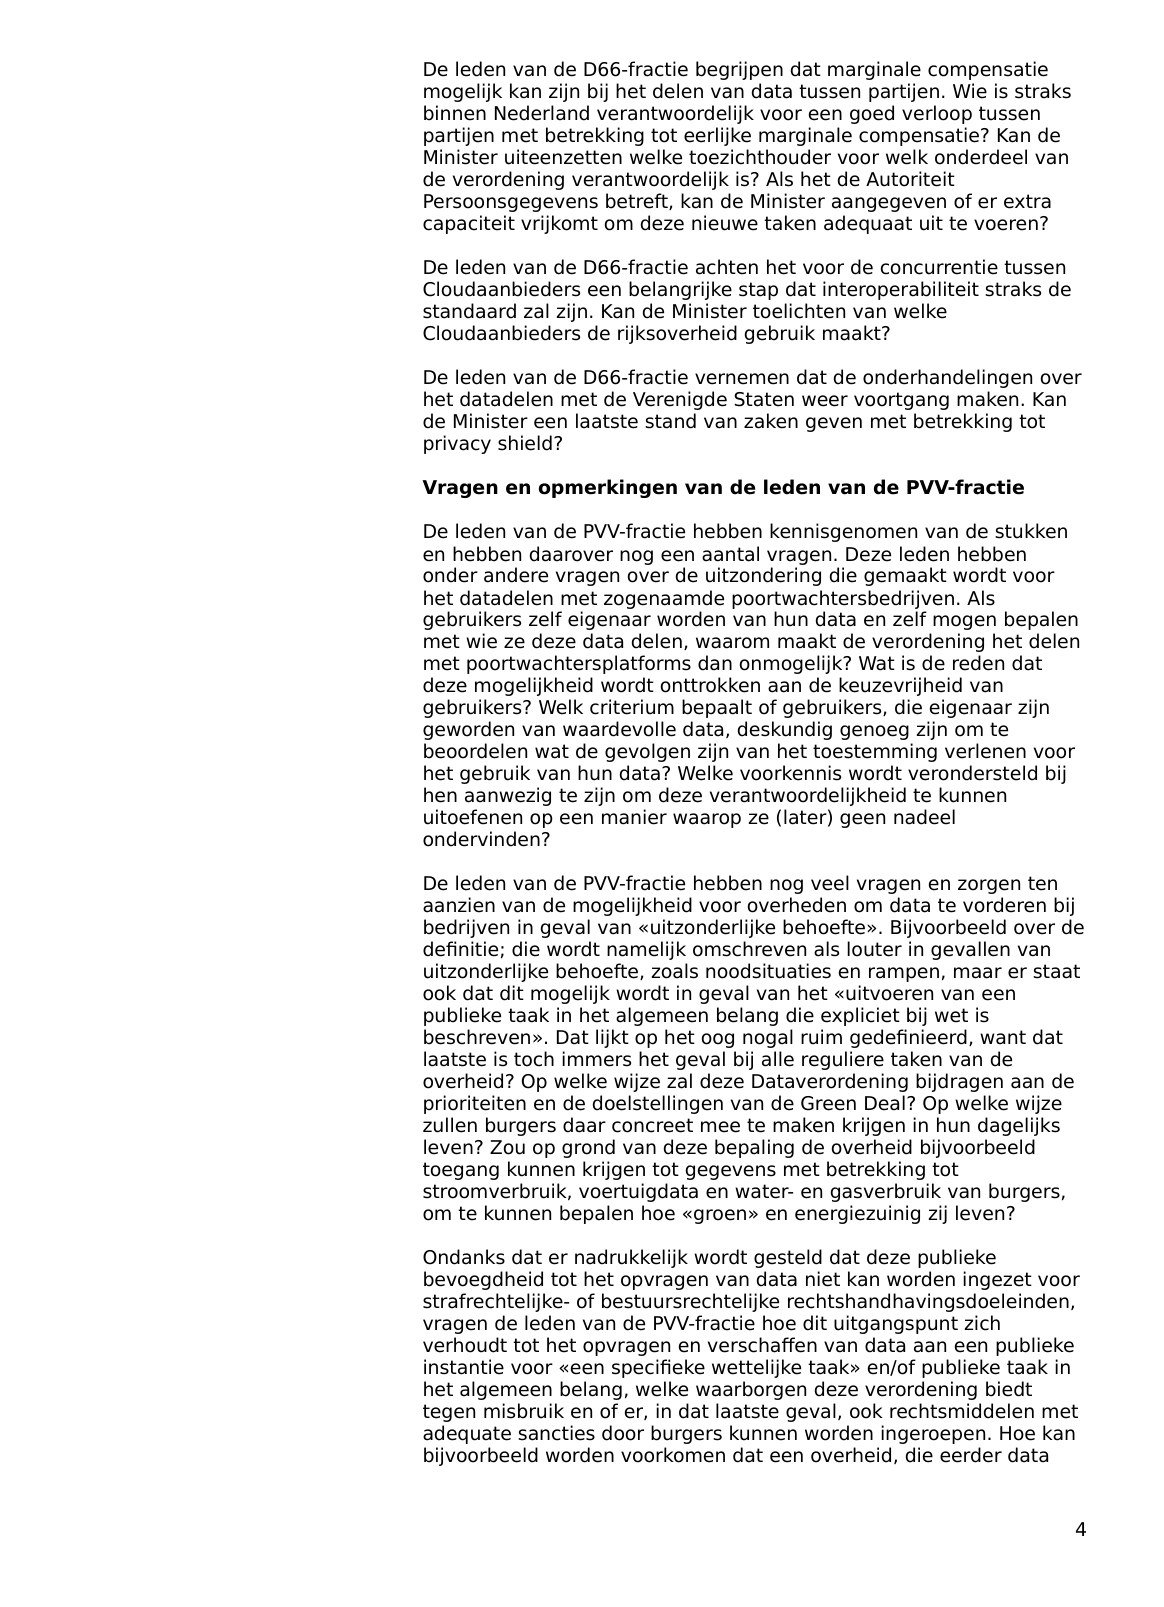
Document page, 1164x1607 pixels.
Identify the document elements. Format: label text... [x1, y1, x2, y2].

text De leden van de D66-fractie begrijpen dat marginale compensatie mogelijk kan zijn bij het delen van data tussen partijen. Wie is straks binnen Nederland verantwoordelijk voor een goed verloop tussen partijen met betrekking tot eerlijke marginale compensatie? Kan de Minister uiteenzetten welke toezichthouder voor welk onderdeel van de verordening verantwoordelijk is? Als het de Autoriteit Persoonsgegevens betreft, kan de Minister aangegeven of er extra capaciteit vrijkomt om deze nieuwe taken adequaat uit te voeren? [422, 59, 1087, 235]
text De leden van de PVV-fractie hebben kennisgenomen van de stukken en hebben daarover nog een aantal vragen. Deze leden hebben onder andere vragen over de uitzondering die gemaakt wordt voor het datadelen met zogenaamde poortwachtersbedrijven. Als gebruikers zelf eigenaar worden van hun data en zelf mogen bepalen met wie ze deze data delen, waarom maakt de verordening het delen met poortwachtersplatforms dan onmogelijk? Wat is de reden dat deze mogelijkheid wordt onttrokken aan de keuzevrijheid van gebruikers? Welk criterium bepaalt of gebruikers, die eigenaar zijn geworden van waardevolle data, deskundig genoeg zijn om te beoordelen wat de gevolgen zijn van het toestemming verlenen voor het gebruik van hun data? Welke voorkennis wordt verondersteld bij hen aanwezig te zijn om deze verantwoordelijkheid te kunnen uitoefenen op een manier waarop ze (later) geen nadeel ondervinden? [422, 521, 1087, 851]
text De leden van de D66-fractie vernemen dat de onderhandelingen over het datadelen met de Verenigde Staten weer voortgang maken. Kan de Minister een laatste stand van zaken geven met betrekking tot privacy shield? [422, 367, 1087, 455]
text Ondanks dat er nadrukkelijk wordt gesteld dat deze publieke bevoegdheid tot het opvragen van data niet kan worden ingezet voor strafrechtelijke- of bestuursrechtelijke rechtshandhavingsdoeleinden, vragen de leden van de PVV-fractie hoe dit uitgangspunt zich verhoudt tot het opvragen en verschaffen van data aan een publieke instantie voor «een specifieke wettelijke taak» en/of publieke taak in het algemeen belang, welke waarborgen deze verordening biedt tegen misbruik en of er, in dat laatste geval, ook rechtsmiddelen met adequate sancties door burgers kunnen worden ingeroepen. Hoe kan bijvoorbeeld worden voorkomen dat een overheid, die eerder data [422, 1247, 1087, 1467]
subtitle Vragen en opmerkingen van de leden van de PVV-fractie [422, 477, 1087, 499]
text De leden van de PVV-fractie hebben nog veel vragen en zorgen ten aanzien van de mogelijkheid voor overheden om data te vorderen bij bedrijven in geval van «uitzonderlijke behoefte». Bijvoorbeeld over de definitie; die wordt namelijk omschreven als louter in gevallen van uitzonderlijke behoefte, zoals noodsituaties en rampen, maar er staat ook dat dit mogelijk wordt in geval van het «uitvoeren van een publieke taak in het algemeen belang die expliciet bij wet is beschreven». Dat lijkt op het oog nogal ruim gedefinieerd, want dat laatste is toch immers het geval bij alle reguliere taken van de overheid? Op welke wijze zal deze Dataverordening bijdragen aan de prioriteiten en de doelstellingen van de Green Deal? Op welke wijze zullen burgers daar concreet mee te maken krijgen in hun dagelijks leven? Zou op grond van deze bepaling de overheid bijvoorbeeld toegang kunnen krijgen tot gegevens met betrekking tot stroomverbruik, voertuigdata en water- en gasverbruik van burgers, om te kunnen bepalen hoe «groen» en energiezuinig zij leven? [422, 873, 1087, 1225]
text De leden van de D66-fractie achten het voor de concurrentie tussen Cloudaanbieders een belangrijke stap dat interoperabiliteit straks de standaard zal zijn. Kan de Minister toelichten van welke Cloudaanbieders de rijksoverheid gebruik maakt? [422, 257, 1087, 345]
